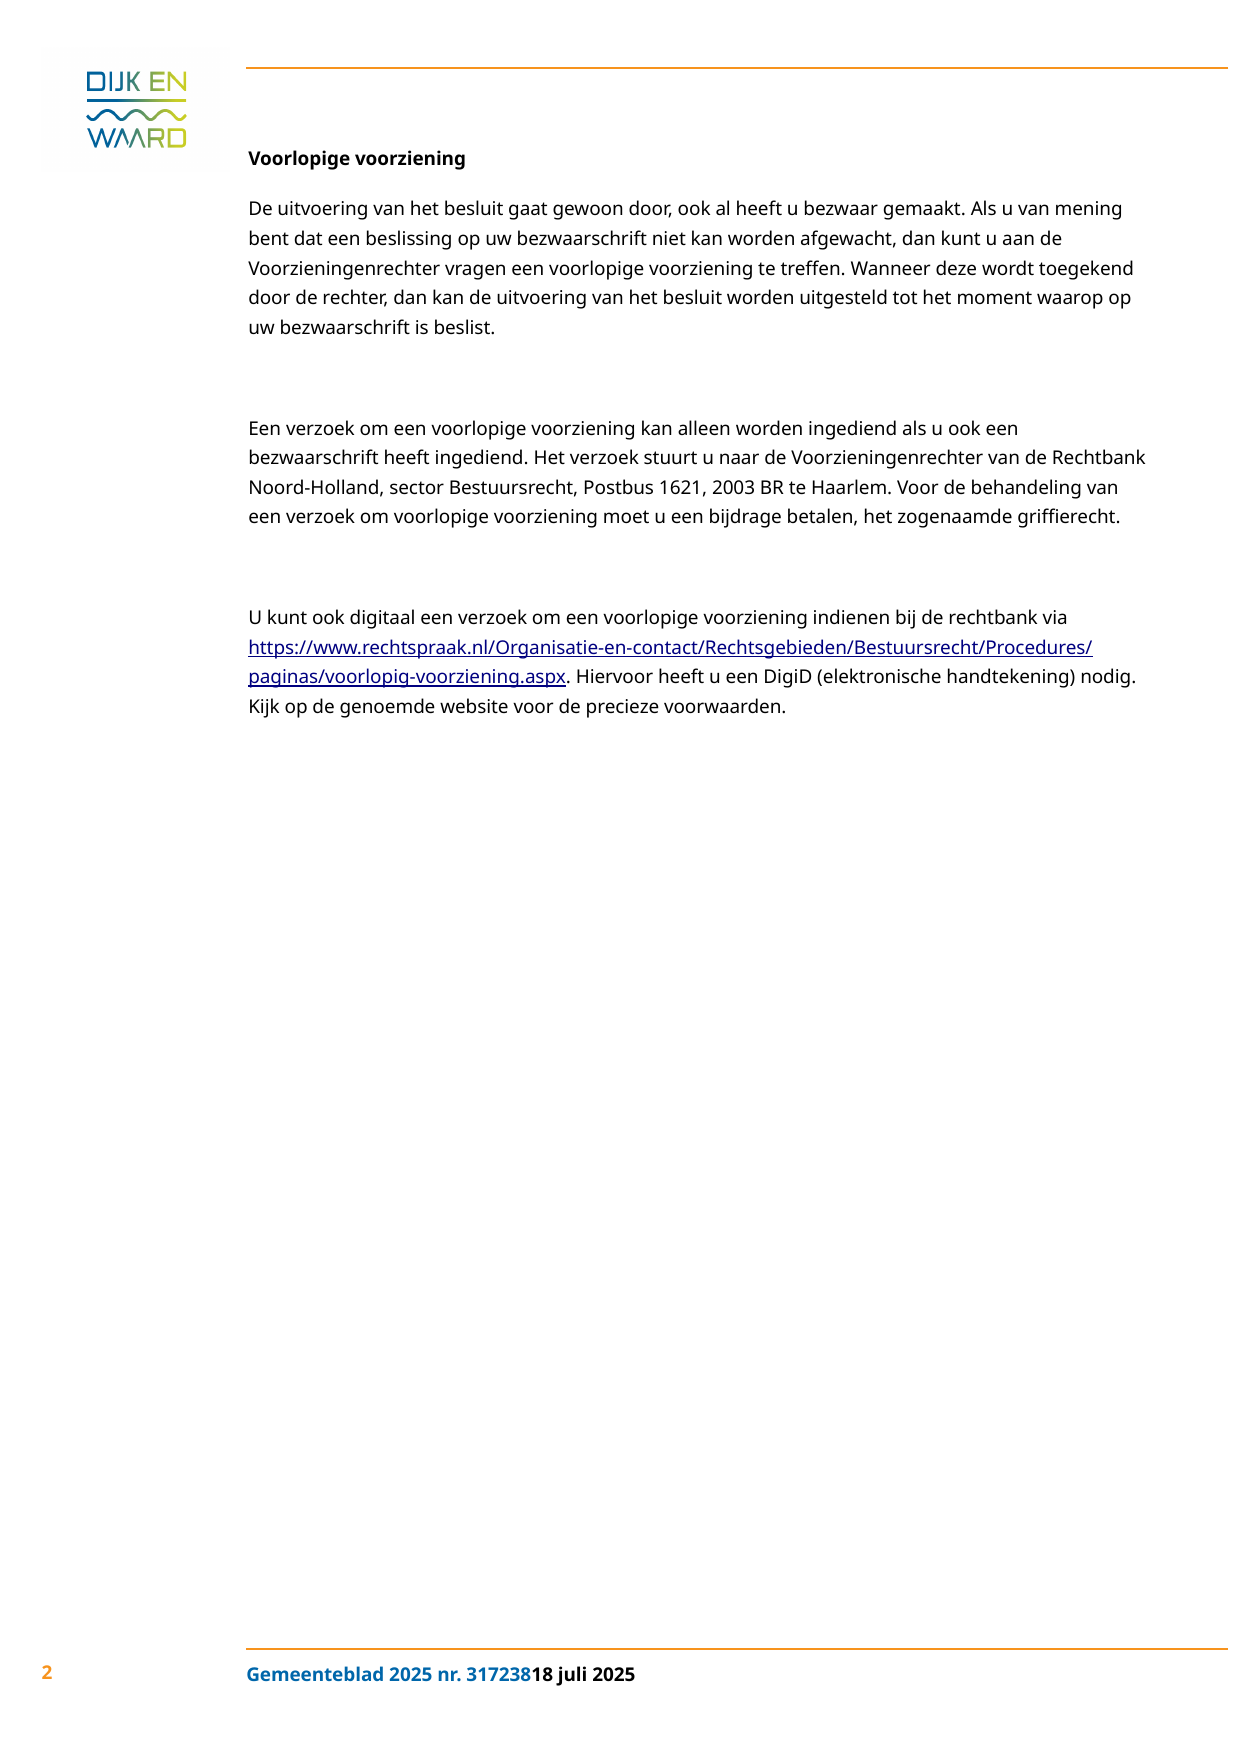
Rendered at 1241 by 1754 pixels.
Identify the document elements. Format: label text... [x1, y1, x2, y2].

text Een verzoek om een voorlopige voorziening kan alleen worden ingediend als u ook een bezwaarschrift heeft ingediend. Het verzoek stuurt u naar de Voorzieningenrechter van de Rechtbank Noord-Holland, sector Bestuursrecht, Postbus 1621, 2003 BR te Haarlem. Voor de behandeling van een verzoek om voorlopige voorziening moet u een bijdrage betalen, het zogenaamde griffierecht. [248, 415, 1152, 529]
text Voorlopige voorziening [248, 145, 1152, 171]
text U kunt ook digitaal een verzoek om een voorlopige voorziening indienen bij de rechtbank via https://www.rechtspraak.nl/Organisatie-en-contact/Rechtsgebieden/Bestuursrecht/Procedures/paginas/voorlopig-voorziening.aspx. Hiervoor heeft u een DigiD (elektronische handtekening) nodig. Kijk op de genoemde website voor de precieze voorwaarden. [248, 604, 1152, 719]
picture [41, 47, 231, 172]
text De uitvoering van het besluit gaat gewoon door, ook al heeft u bezwaar gemaakt. Als u van mening bent dat een beslissing op uw bezwaarschrift niet kan worden afgewacht, dan kunt u aan de Voorzieningenrechter vragen een voorlopige voorziening te treffen. Wanneer deze wordt toegekend door de rechter, dan kan de uitvoering van het besluit worden uitgesteld tot het moment waarop op uw bezwaarschrift is beslist. [248, 196, 1152, 340]
